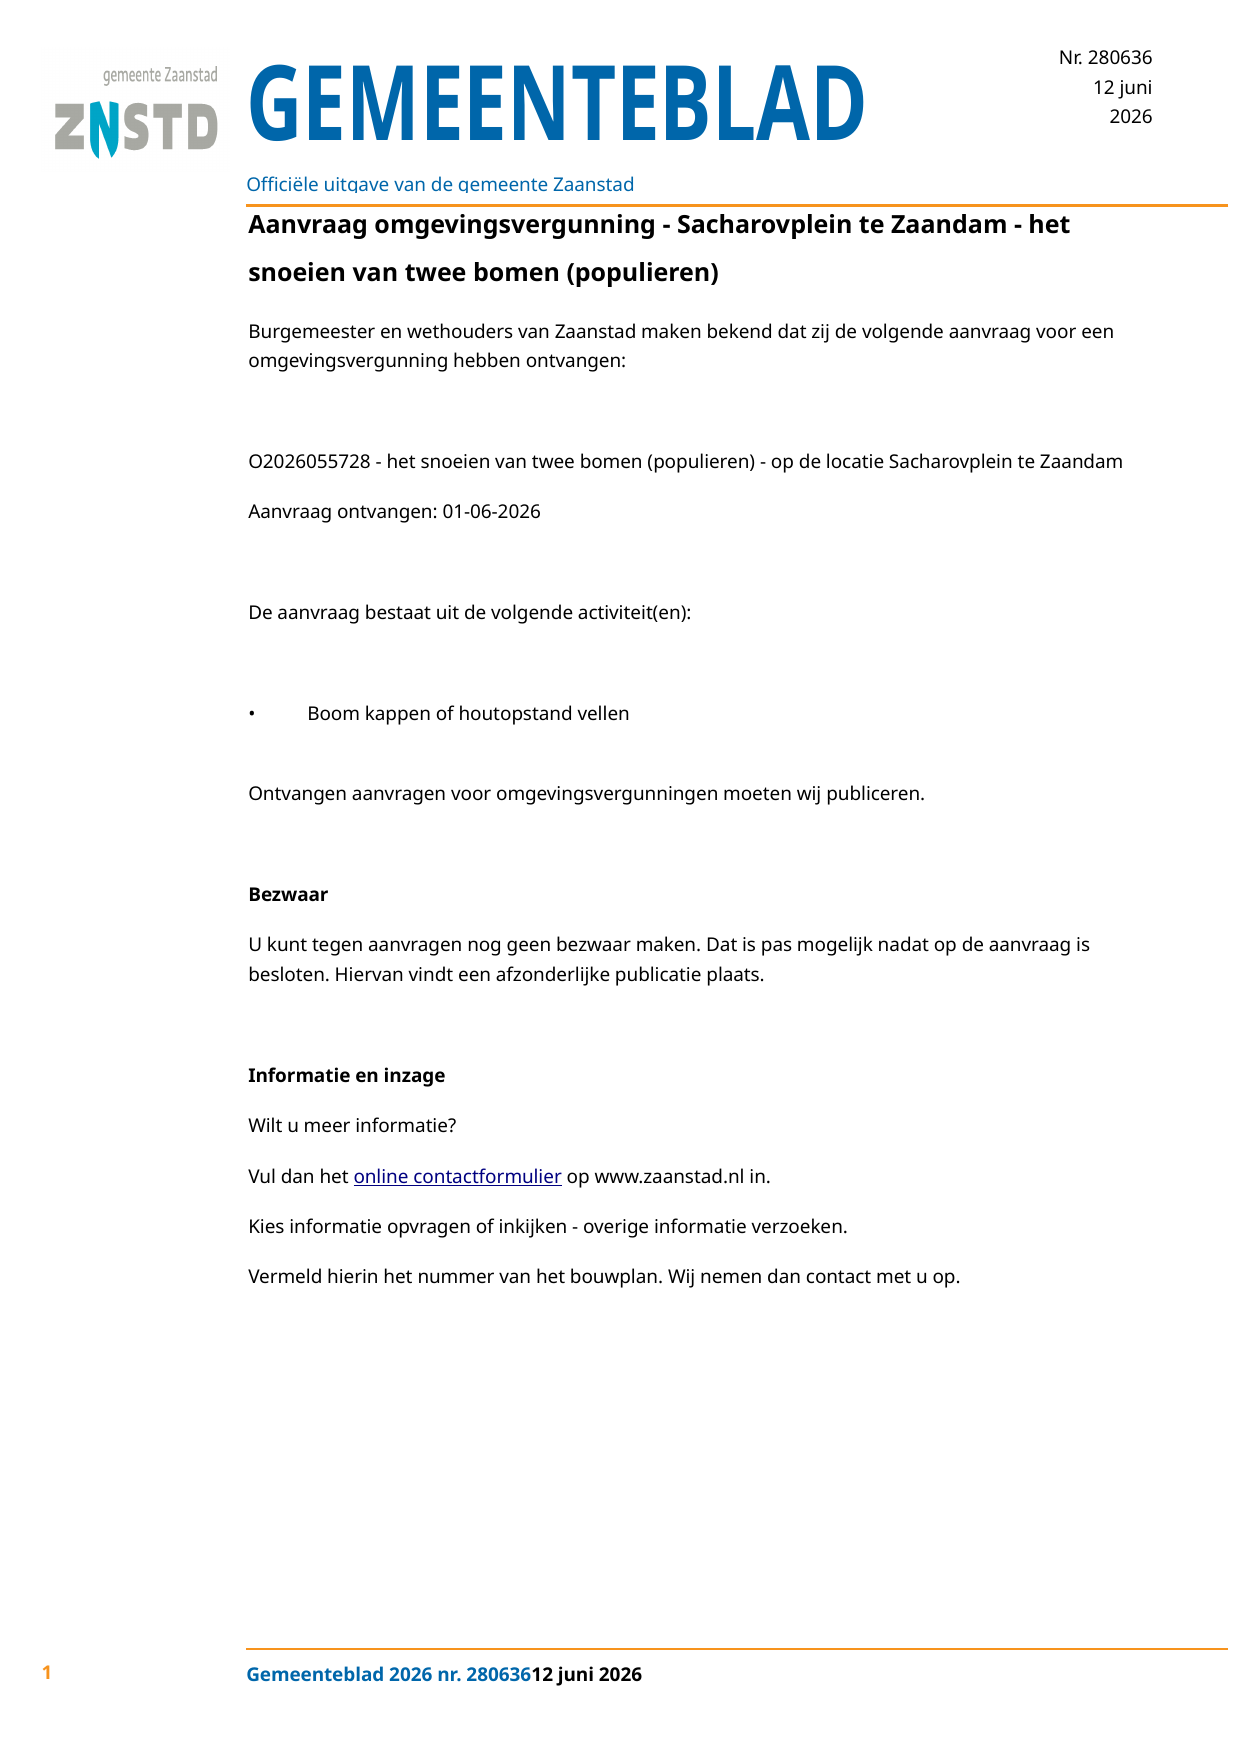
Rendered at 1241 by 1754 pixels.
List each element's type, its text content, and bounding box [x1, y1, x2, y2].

text U kunt tegen aanvragen nog geen bezwaar maken. Dat is pas mogelijk nadat op de aanvraag is besloten. Hiervan vindt een afzonderlijke publicatie plaats. [248, 932, 1152, 987]
text Wilt u meer informatie? [248, 1112, 1152, 1138]
list Boom kappen of houtopstand vellen [248, 700, 1152, 726]
text Bezwaar [248, 881, 1152, 907]
text Vermeld hierin het nummer van het bouwplan. Wij nemen dan contact met u op. [248, 1264, 1152, 1289]
text O2026055728 - het snoeien van twee bomen (populieren) - op de locatie Sacharovplein te Zaandam [248, 448, 1152, 474]
text Burgemeester en wethouders van Zaanstad maken bekend dat zij de volgende aanvraag voor een omgevingsvergunning hebben ontvangen: [248, 318, 1152, 373]
text De aanvraag bestaat uit de volgende activiteit(en): [248, 599, 1152, 625]
picture [41, 47, 231, 172]
text Informatie en inzage [248, 1062, 1152, 1088]
text Ontvangen aanvragen voor omgevingsvergunningen moeten wij publiceren. [248, 780, 1152, 806]
text Vul dan het online contactformulier op www.zaanstad.nl in. [248, 1163, 1152, 1189]
text Aanvraag ontvangen: 01-06-2026 [248, 499, 1152, 524]
text Kies informatie opvragen of inkijken - overige informatie verzoeken. [248, 1213, 1152, 1239]
text Aanvraag omgevingsvergunning - Sacharovplein te Zaandam - het snoeien van twee bomen (populieren) [248, 207, 1152, 288]
